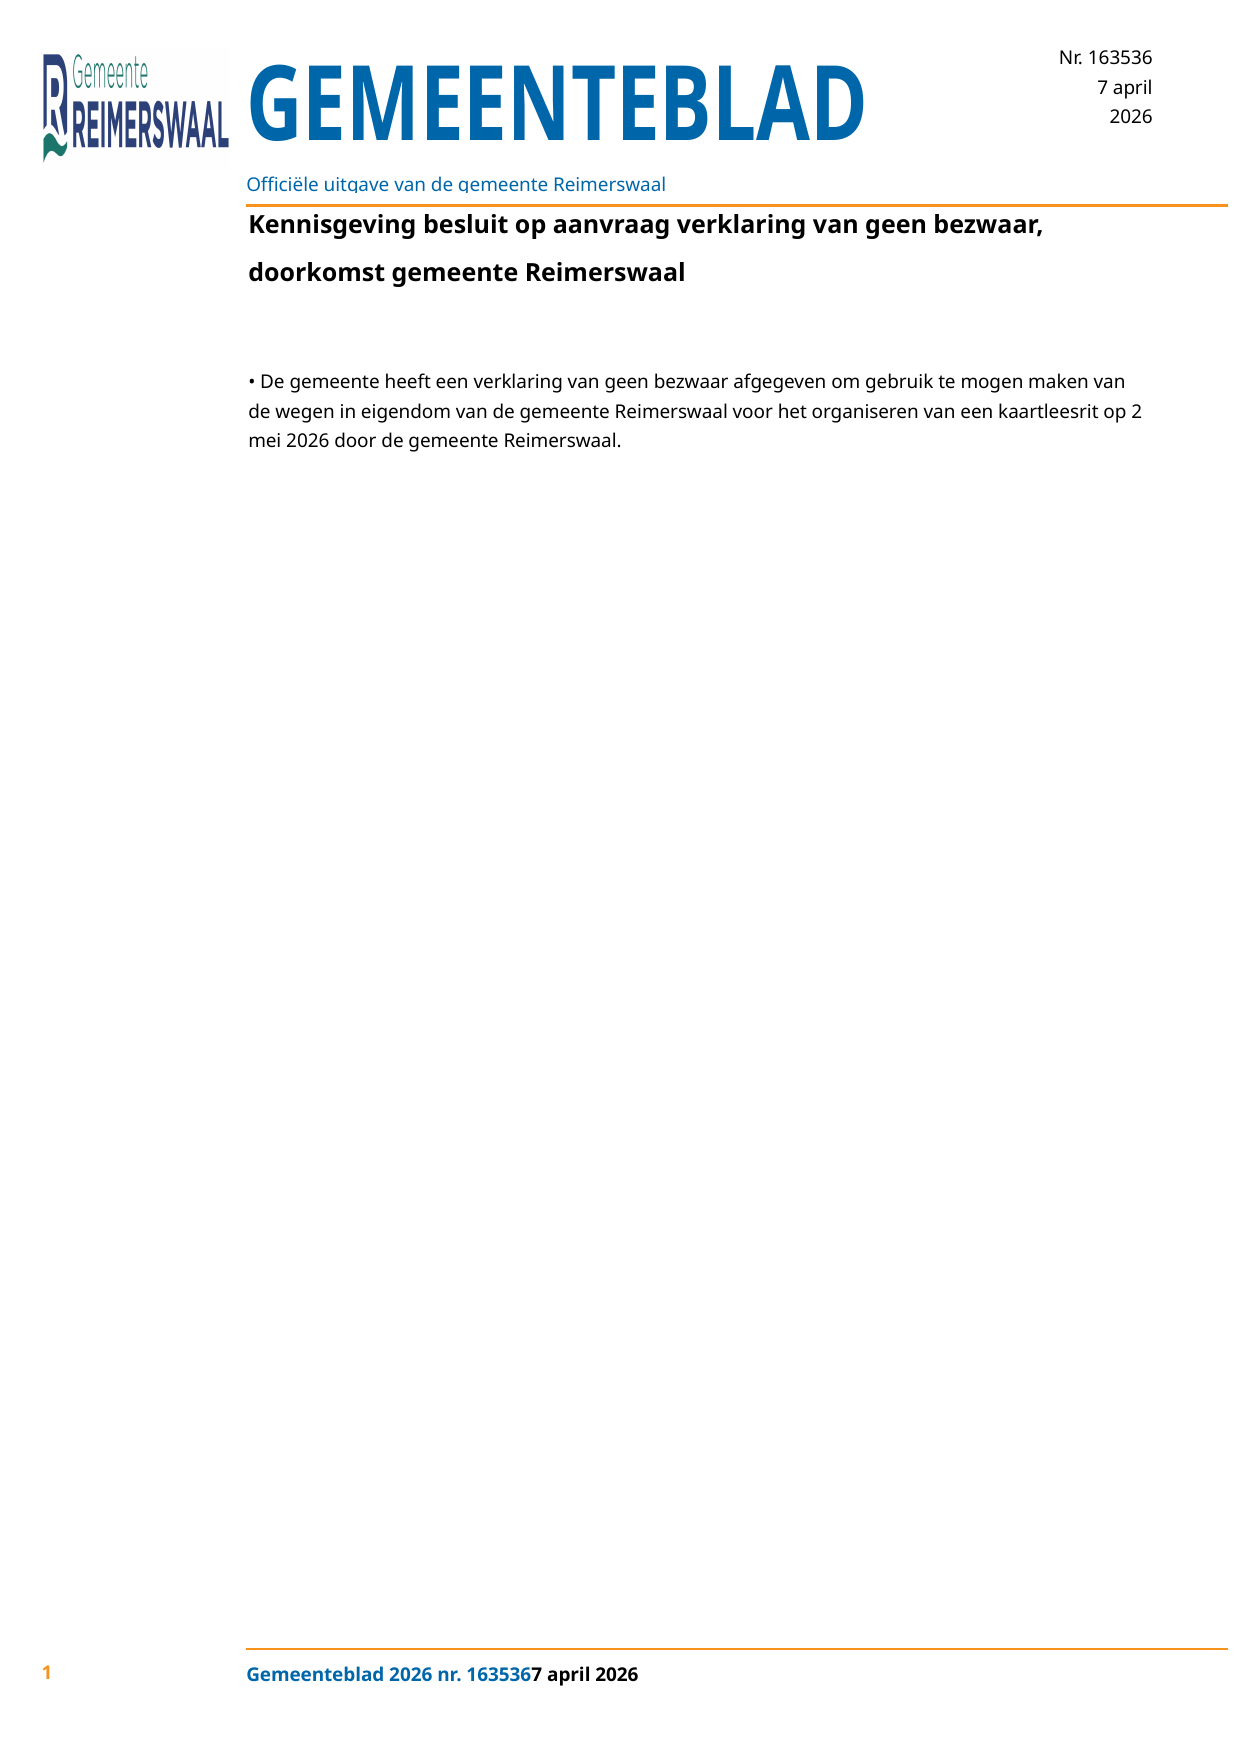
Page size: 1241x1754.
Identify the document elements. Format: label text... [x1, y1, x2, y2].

text • De gemeente heeft een verklaring van geen bezwaar afgegeven om gebruik te mogen maken van de wegen in eigendom van de gemeente Reimerswaal voor het organiseren van een kaartleesrit op 2 mei 2026 door de gemeente Reimerswaal. [248, 368, 1152, 453]
text Kennisgeving besluit op aanvraag verklaring van geen bezwaar, doorkomst gemeente Reimerswaal [248, 207, 1152, 288]
picture [41, 47, 231, 172]
